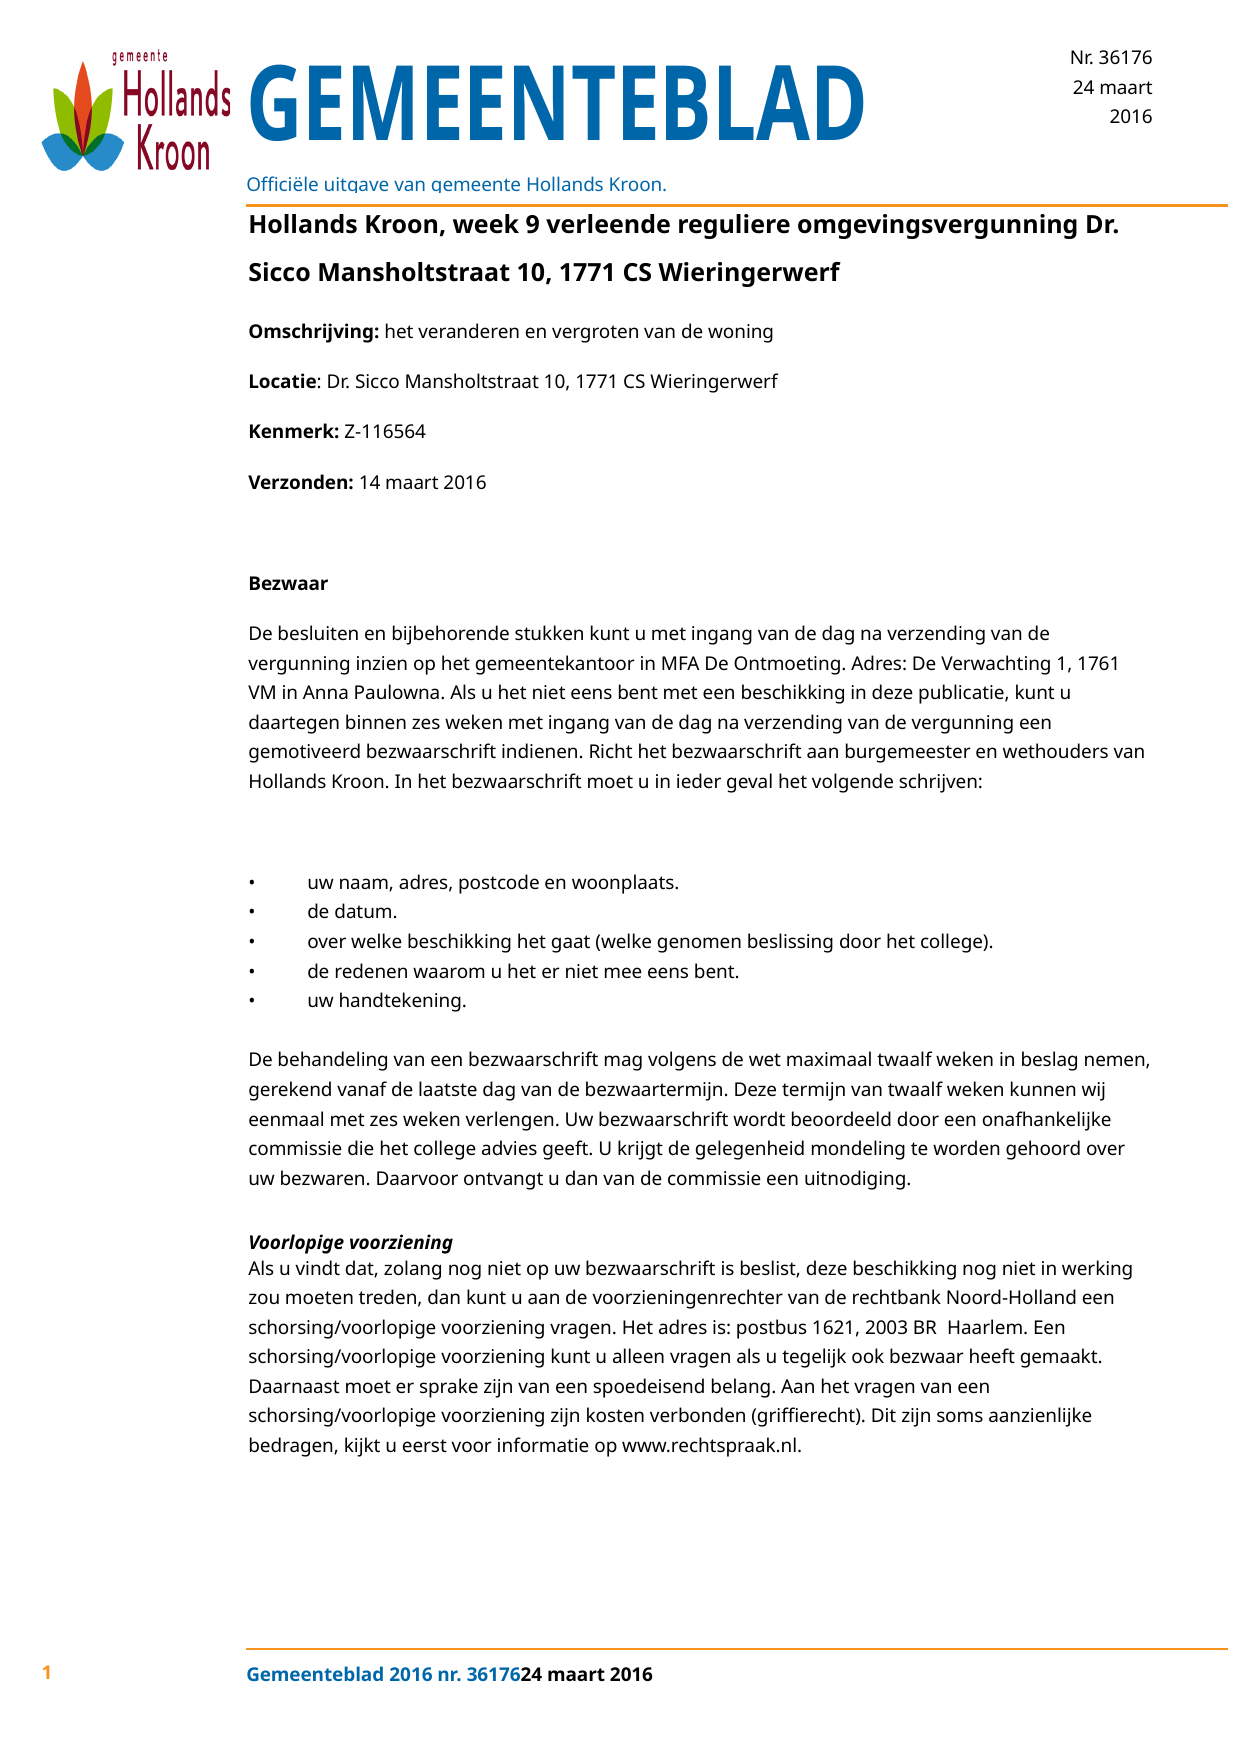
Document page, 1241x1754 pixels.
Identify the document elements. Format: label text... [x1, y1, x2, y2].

text Omschrijving: het veranderen en vergroten van de woning [248, 318, 1152, 344]
list over welke beschikking het gaat (welke genomen beslissing door het college). [248, 928, 1152, 954]
text Locatie: Dr. Sicco Mansholtstraat 10, 1771 CS Wieringerwerf [248, 368, 1152, 394]
picture [41, 47, 231, 172]
text Hollands Kroon, week 9 verleende reguliere omgevingsvergunning Dr. Sicco Mansholtstraat 10, 1771 CS Wieringerwerf [248, 207, 1152, 288]
list de redenen waarom u het er niet mee eens bent. [248, 958, 1152, 984]
text Verzonden: 14 maart 2016 [248, 469, 1152, 495]
list uw naam, adres, postcode en woonplaats. [248, 869, 1152, 895]
list uw handtekening. [248, 987, 1152, 1013]
text De besluiten en bijbehorende stukken kunt u met ingang van de dag na verzending van de vergunning inzien op het gemeentekantoor in MFA De Ontmoeting. Adres: De Verwachting 1, 1761 VM in Anna Paulowna. Als u het niet eens bent met een beschikking in deze publicatie, kunt u daartegen binnen zes weken met ingang van de dag na verzending van de vergunning een gemotiveerd bezwaarschrift indienen. Richt het bezwaarschrift aan burgemeester en wethouders van Hollands Kroon. In het bezwaarschrift moet u in ieder geval het volgende schrijven: [248, 620, 1152, 794]
text Voorlopige voorziening [248, 1229, 1152, 1255]
text Als u vindt dat, zolang nog niet op uw bezwaarschrift is beslist, deze beschikking nog niet in werking zou moeten treden, dan kunt u aan de voorzieningenrechter van de rechtbank Noord-Holland een schorsing/voorlopige voorziening vragen. Het adres is: postbus 1621, 2003 BR Haarlem. Een schorsing/voorlopige voorziening kunt u alleen vragen als u tegelijk ook bezwaar heeft gemaakt. Daarnaast moet er sprake zijn van een spoedeisend belang. Aan het vragen van een schorsing/voorlopige voorziening zijn kosten verbonden (griffierecht). Dit zijn soms aanzienlijke bedragen, kijkt u eerst voor informatie op www.rechtspraak.nl. [248, 1255, 1152, 1458]
text Bezwaar [248, 570, 1152, 596]
text Kenmerk: Z-116564 [248, 419, 1152, 444]
text De behandeling van een bezwaarschrift mag volgens de wet maximaal twaalf weken in beslag nemen, gerekend vanaf de laatste dag van de bezwaartermijn. Deze termijn van twaalf weken kunnen wij eenmaal met zes weken verlengen. Uw bezwaarschrift wordt beoordeeld door een onafhankelijke commissie die het college advies geeft. U krijgt de gelegenheid mondeling te worden gehoord over uw bezwaren. Daarvoor ontvangt u dan van de commissie een uitnodiging. [248, 1047, 1152, 1191]
list de datum. [248, 899, 1152, 924]
